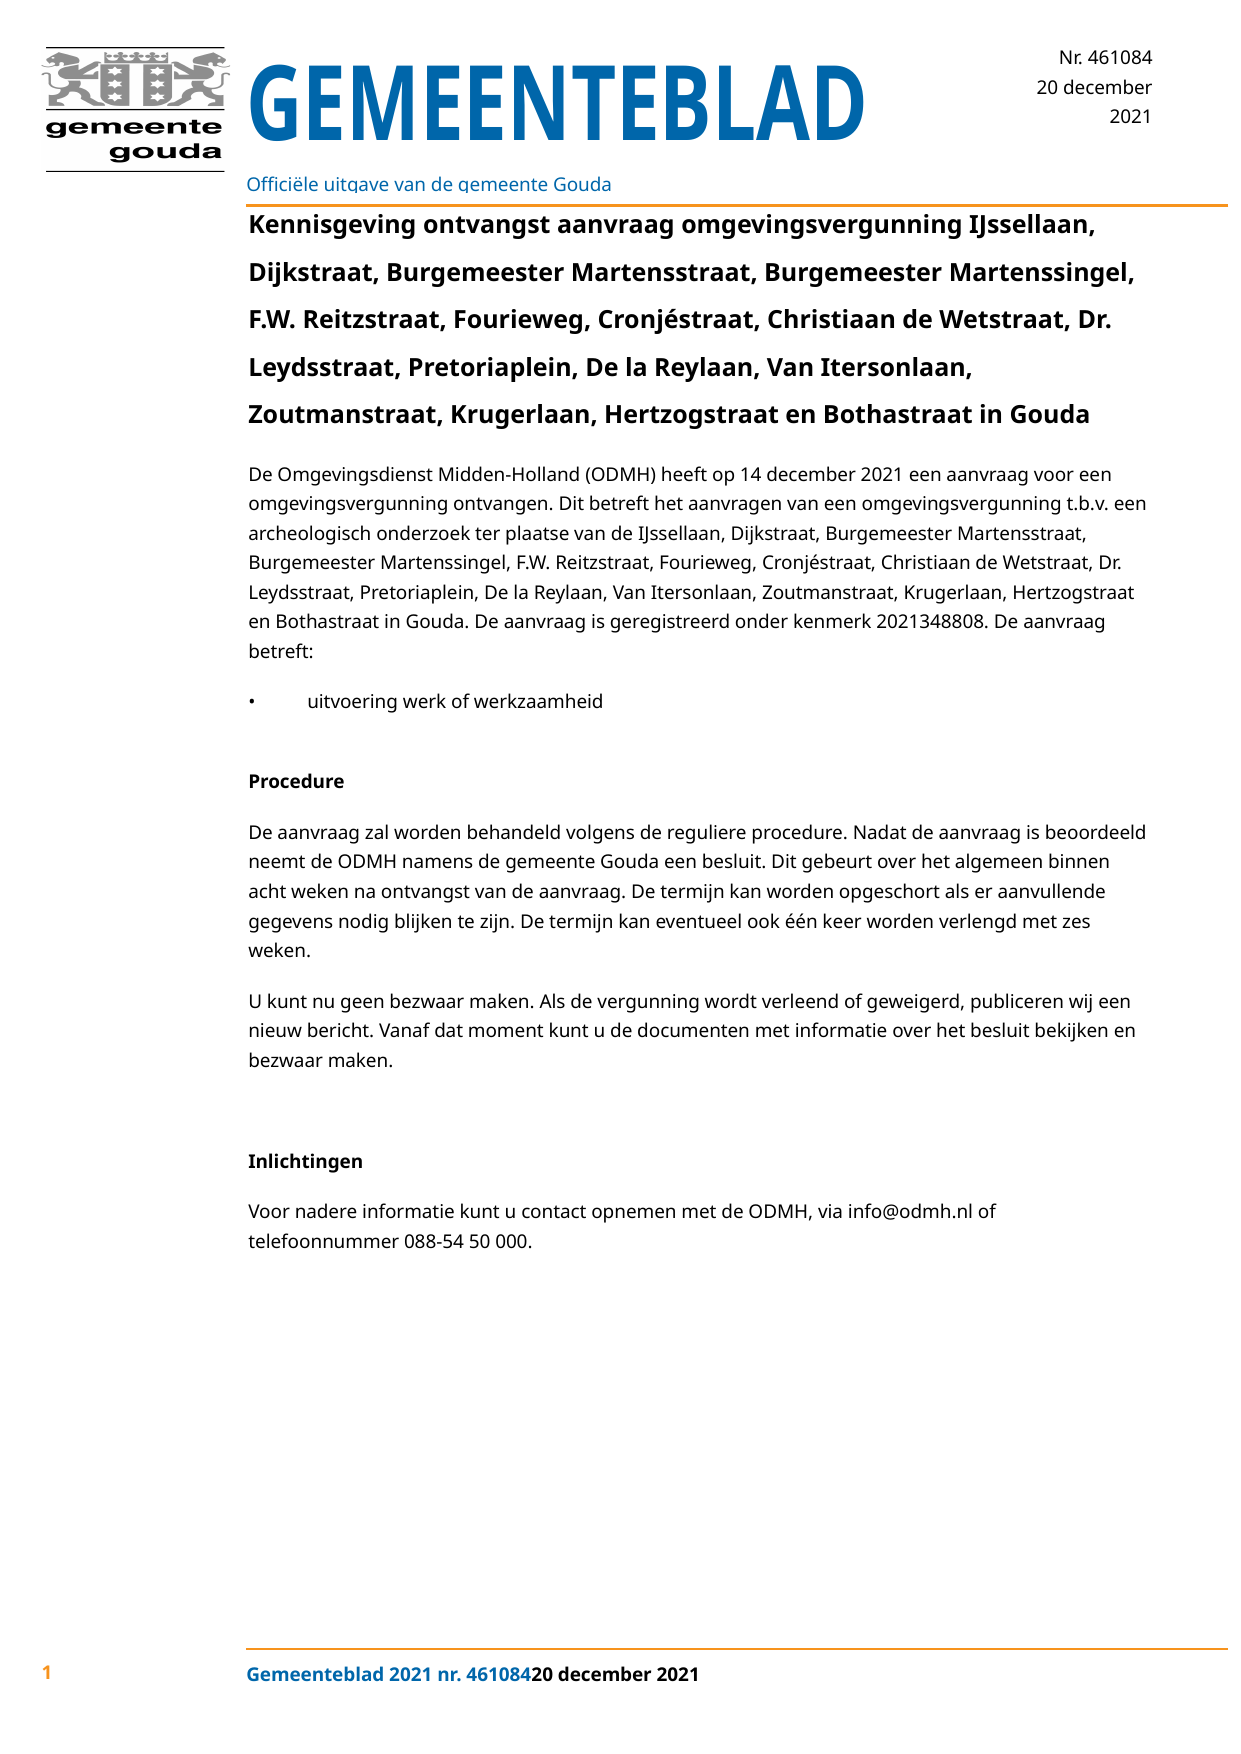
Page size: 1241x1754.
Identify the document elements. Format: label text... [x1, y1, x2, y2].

picture [41, 47, 231, 172]
text De aanvraag zal worden behandeld volgens de reguliere procedure. Nadat de aanvraag is beoordeeld neemt de ODMH namens de gemeente Gouda een besluit. Dit gebeurt over het algemeen binnen acht weken na ontvangst van de aanvraag. De termijn kan worden opgeschort als er aanvullende gegevens nodig blijken te zijn. De termijn kan eventueel ook één keer worden verlengd met zes weken. [248, 819, 1152, 963]
text De Omgevingsdienst Midden-Holland (ODMH) heeft op 14 december 2021 een aanvraag voor een omgevingsvergunning ontvangen. Dit betreft het aanvragen van een omgevingsvergunning t.b.v. een archeologisch onderzoek ter plaatse van de IJssellaan, Dijkstraat, Burgemeester Martensstraat, Burgemeester Martenssingel, F.W. Reitzstraat, Fourieweg, Cronjéstraat, Christiaan de Wetstraat, Dr. Leydsstraat, Pretoriaplein, De la Reylaan, Van Itersonlaan, Zoutmanstraat, Krugerlaan, Hertzogstraat en Bothastraat in Gouda. De aanvraag is geregistreerd onder kenmerk 2021348808. De aanvraag betreft: [248, 461, 1152, 664]
text U kunt nu geen bezwaar maken. Als de vergunning wordt verleend of geweigerd, publiceren wij een nieuw bericht. Vanaf dat moment kunt u de documenten met informatie over het besluit bekijken en bezwaar maken. [248, 988, 1152, 1073]
text Voor nadere informatie kunt u contact opnemen met de ODMH, via info@odmh.nl of telefoonnummer 088-54 50 000. [248, 1198, 1152, 1253]
text Procedure [248, 769, 1152, 794]
text Kennisgeving ontvangst aanvraag omgevingsvergunning IJssellaan, Dijkstraat, Burgemeester Martensstraat, Burgemeester Martenssingel, F.W. Reitzstraat, Fourieweg, Cronjéstraat, Christiaan de Wetstraat, Dr. Leydsstraat, Pretoriaplein, De la Reylaan, Van Itersonlaan, Zoutmanstraat, Krugerlaan, Hertzogstraat en Bothastraat in Gouda [248, 207, 1152, 431]
list uitvoering werk of werkzaamheid [248, 689, 1152, 714]
text Inlichtingen [248, 1148, 1152, 1173]
